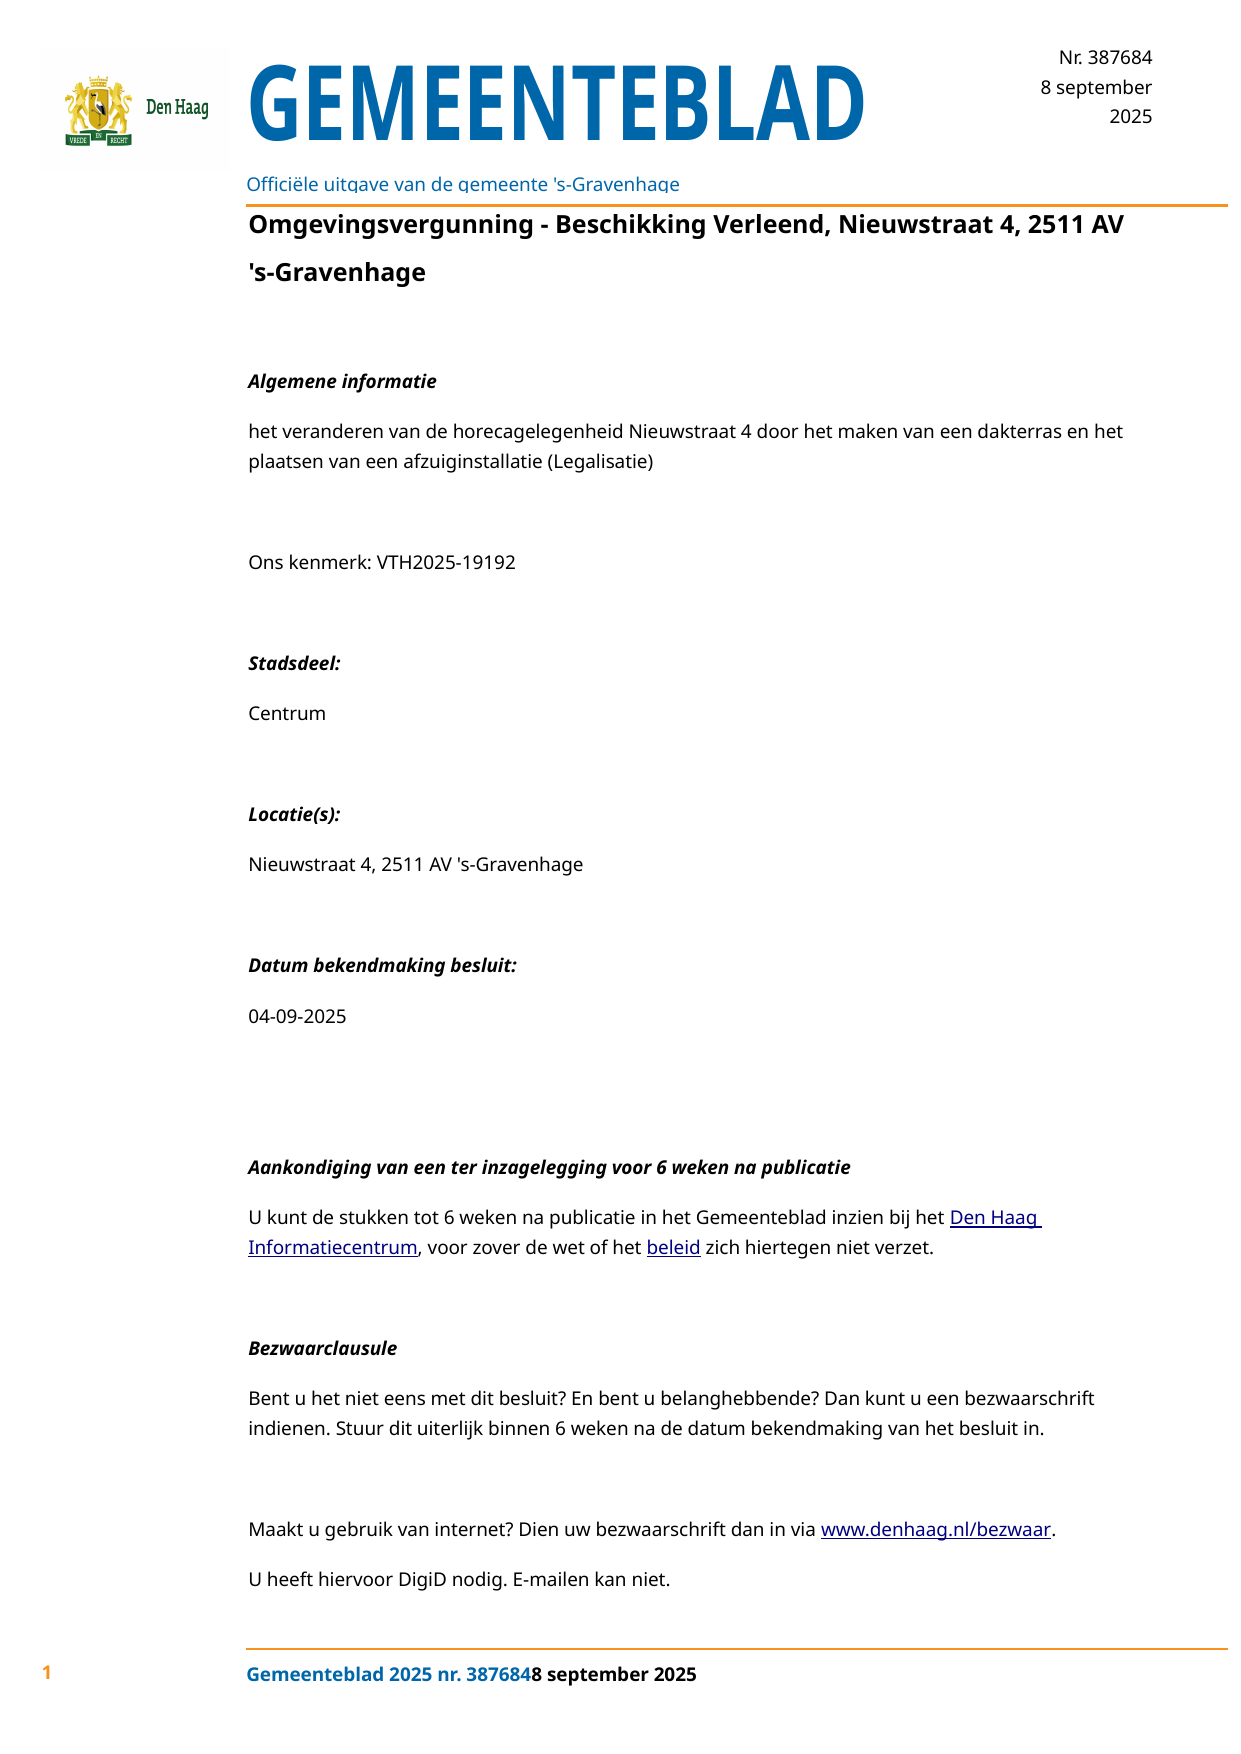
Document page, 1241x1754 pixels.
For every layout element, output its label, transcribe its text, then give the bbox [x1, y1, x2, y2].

text Datum bekendmaking besluit: [248, 952, 1152, 978]
text U heeft hiervoor DigiD nodig. E-mailen kan niet. [248, 1566, 1152, 1592]
text Ons kenmerk: VTH2025-19192 [248, 549, 1152, 575]
text U kunt de stukken tot 6 weken na publicatie in het Gemeenteblad inzien bij het Den Haag Informatiecentrum, voor zover de wet of het beleid zich hiertegen niet verzet. [248, 1204, 1152, 1260]
text Centrum [248, 700, 1152, 726]
text Locatie(s): [248, 801, 1152, 827]
text Algemene informatie [248, 368, 1152, 394]
text Omgevingsvergunning - Beschikking Verleend, Nieuwstraat 4, 2511 AV 's-Gravenhage [248, 207, 1152, 288]
text Maakt u gebruik van internet? Dien uw bezwaarschrift dan in via www.denhaag.nl/bezwaar. [248, 1516, 1152, 1542]
text Bezwaarclausule [248, 1335, 1152, 1361]
text Aankondiging van een ter inzagelegging voor 6 weken na publicatie [248, 1154, 1152, 1180]
text Stadsdeel: [248, 650, 1152, 676]
text Bent u het niet eens met dit besluit? En bent u belanghebbende? Dan kunt u een bezwaarschrift indienen. Stuur dit uiterlijk binnen 6 weken na de datum bekendmaking van het besluit in. [248, 1385, 1152, 1441]
text het veranderen van de horecagelegenheid Nieuwstraat 4 door het maken van een dakterras en het plaatsen van een afzuiginstallatie (Legalisatie) [248, 419, 1152, 474]
picture [41, 47, 231, 172]
text Nieuwstraat 4, 2511 AV 's-Gravenhage [248, 852, 1152, 877]
text 04-09-2025 [248, 1003, 1152, 1029]
